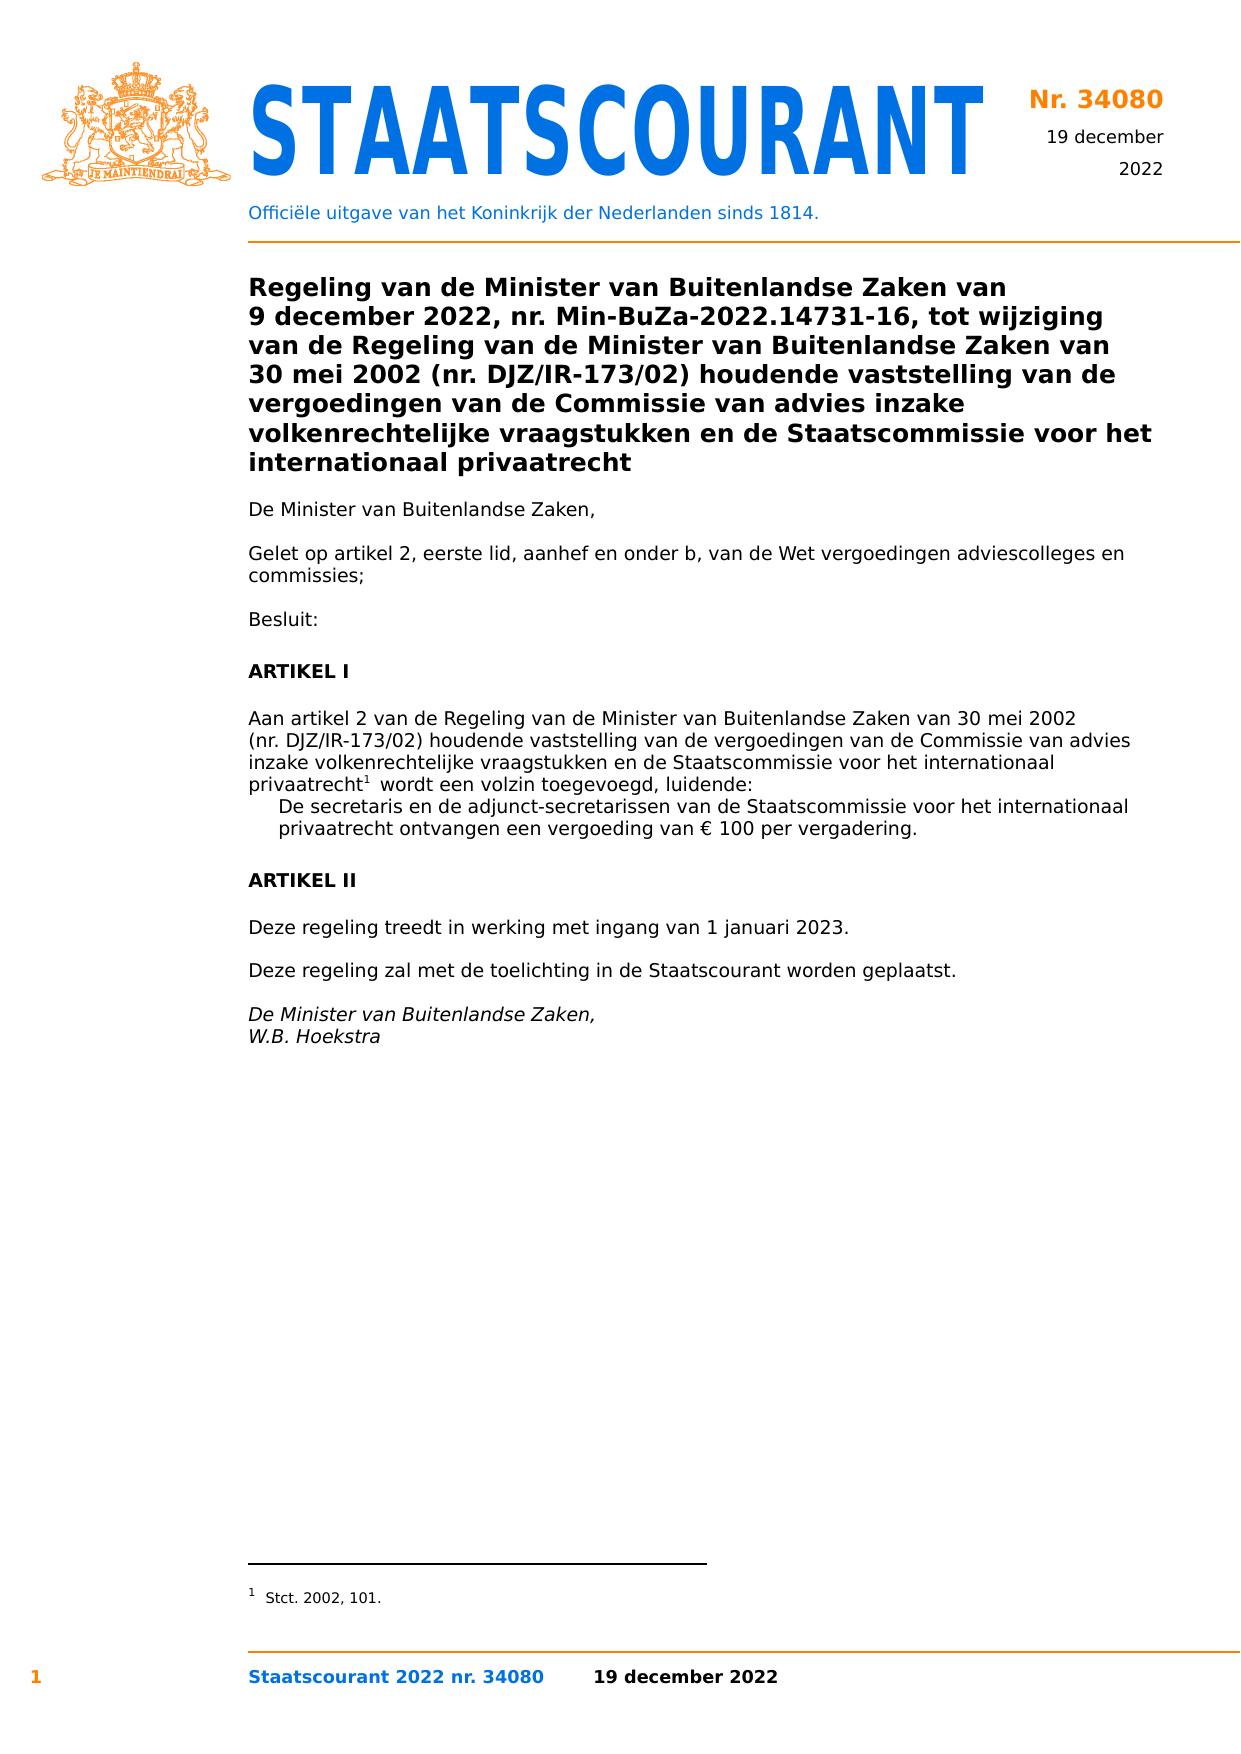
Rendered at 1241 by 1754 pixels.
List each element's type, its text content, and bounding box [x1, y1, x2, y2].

text De Minister van Buitenlandse Zaken, [248, 499, 1163, 521]
picture [41, 62, 231, 186]
subtitle ARTIKEL I [248, 661, 1163, 683]
text Deze regeling treedt in werking met ingang van 1 januari 2023. [248, 917, 1163, 938]
table_header [25, 62, 248, 241]
text Stct. 2002, 101. [248, 1586, 1163, 1608]
table_header STAATSCOURANT [248, 62, 998, 203]
text Besluit: [248, 609, 1163, 631]
text Deze regeling zal met de toelichting in de Staatscourant worden geplaatst. [248, 960, 1163, 982]
table_cell Officiële uitgave van het Koninkrijk der Nederlanden sinds 1814. [248, 203, 1240, 241]
table_cell 2022 [998, 153, 1240, 203]
subtitle Regeling van de Minister van Buitenlandse Zaken van 9 december 2022, nr. Min-BuZa-2022.14731-16, tot wijziging van de Regeling van de Minister van Buitenlandse Zaken van 30 mei 2002 (nr. DJZ/IR-173/02) houdende vaststelling van de vergoedingen van de Commissie van advies inzake volkenrechtelijke vraagstukken en de Staatscommissie voor het internationaal privaatrecht [248, 273, 1163, 477]
table_header Nr. 34080 [998, 62, 1240, 121]
subtitle ARTIKEL II [248, 869, 1163, 892]
text De secretaris en de adjunct-secretarissen van de Staatscommissie voor het internationaal privaatrecht ontvangen een vergoeding van € 100 per vergadering. [278, 796, 1163, 839]
table_cell 19 december [998, 121, 1240, 153]
text De Minister van Buitenlandse Zaken, W.B. Hoekstra [248, 1004, 1163, 1048]
text Gelet op artikel 2, eerste lid, aanhef en onder b, van de Wet vergoedingen adviescolleges en commissies; [248, 543, 1163, 587]
text Aan artikel 2 van de Regeling van de Minister van Buitenlandse Zaken van 30 mei 2002 (nr. DJZ/IR-173/02) houdende vaststelling van de vergoedingen van de Commissie van advies inzake volkenrechtelijke vraagstukken en de Staatscommissie voor het internationaal privaatrecht wordt een volzin toegevoegd, luidende: [248, 708, 1163, 796]
